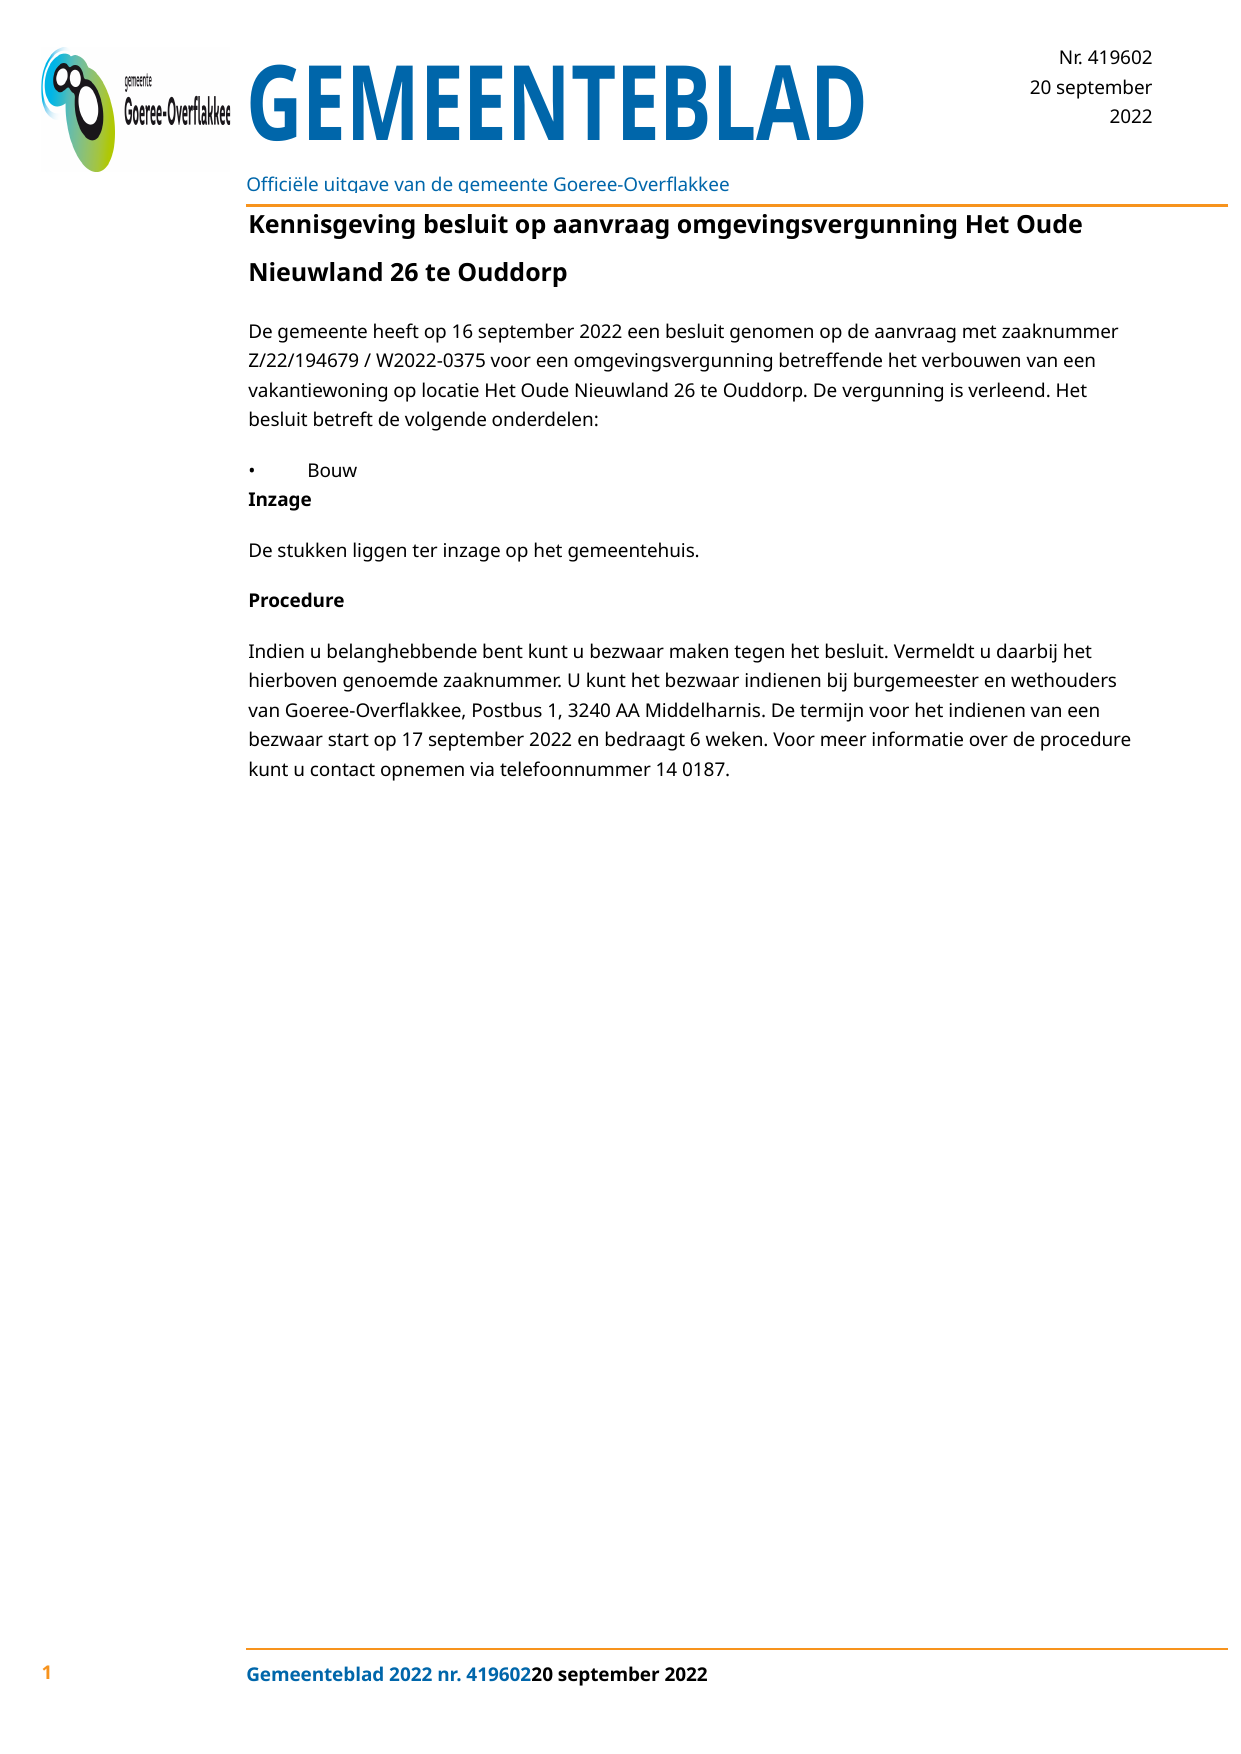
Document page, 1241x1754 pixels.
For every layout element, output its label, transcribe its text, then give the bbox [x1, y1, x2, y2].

text De gemeente heeft op 16 september 2022 een besluit genomen op de aanvraag met zaaknummer Z/22/194679 / W2022-0375 voor een omgevingsvergunning betreffende het verbouwen van een vakantiewoning op locatie Het Oude Nieuwland 26 te Ouddorp. De vergunning is verleend. Het besluit betreft de volgende onderdelen: [248, 318, 1152, 432]
picture [41, 47, 231, 172]
text Kennisgeving besluit op aanvraag omgevingsvergunning Het Oude Nieuwland 26 te Ouddorp [248, 207, 1152, 288]
text Indien u belanghebbende bent kunt u bezwaar maken tegen het besluit. Vermeldt u daarbij het hierboven genoemde zaaknummer. U kunt het bezwaar indienen bij burgemeester en wethouders van Goeree-Overflakkee, Postbus 1, 3240 AA Middelharnis. De termijn voor het indienen van een bezwaar start op 17 september 2022 en bedraagt 6 weken. Voor meer informatie over de procedure kunt u contact opnemen via telefoonnummer 14 0187. [248, 638, 1152, 782]
list Bouw [248, 457, 1152, 483]
text De stukken liggen ter inzage op het gemeentehuis. [248, 537, 1152, 563]
text Inzage [248, 487, 1152, 512]
text Procedure [248, 587, 1152, 613]
